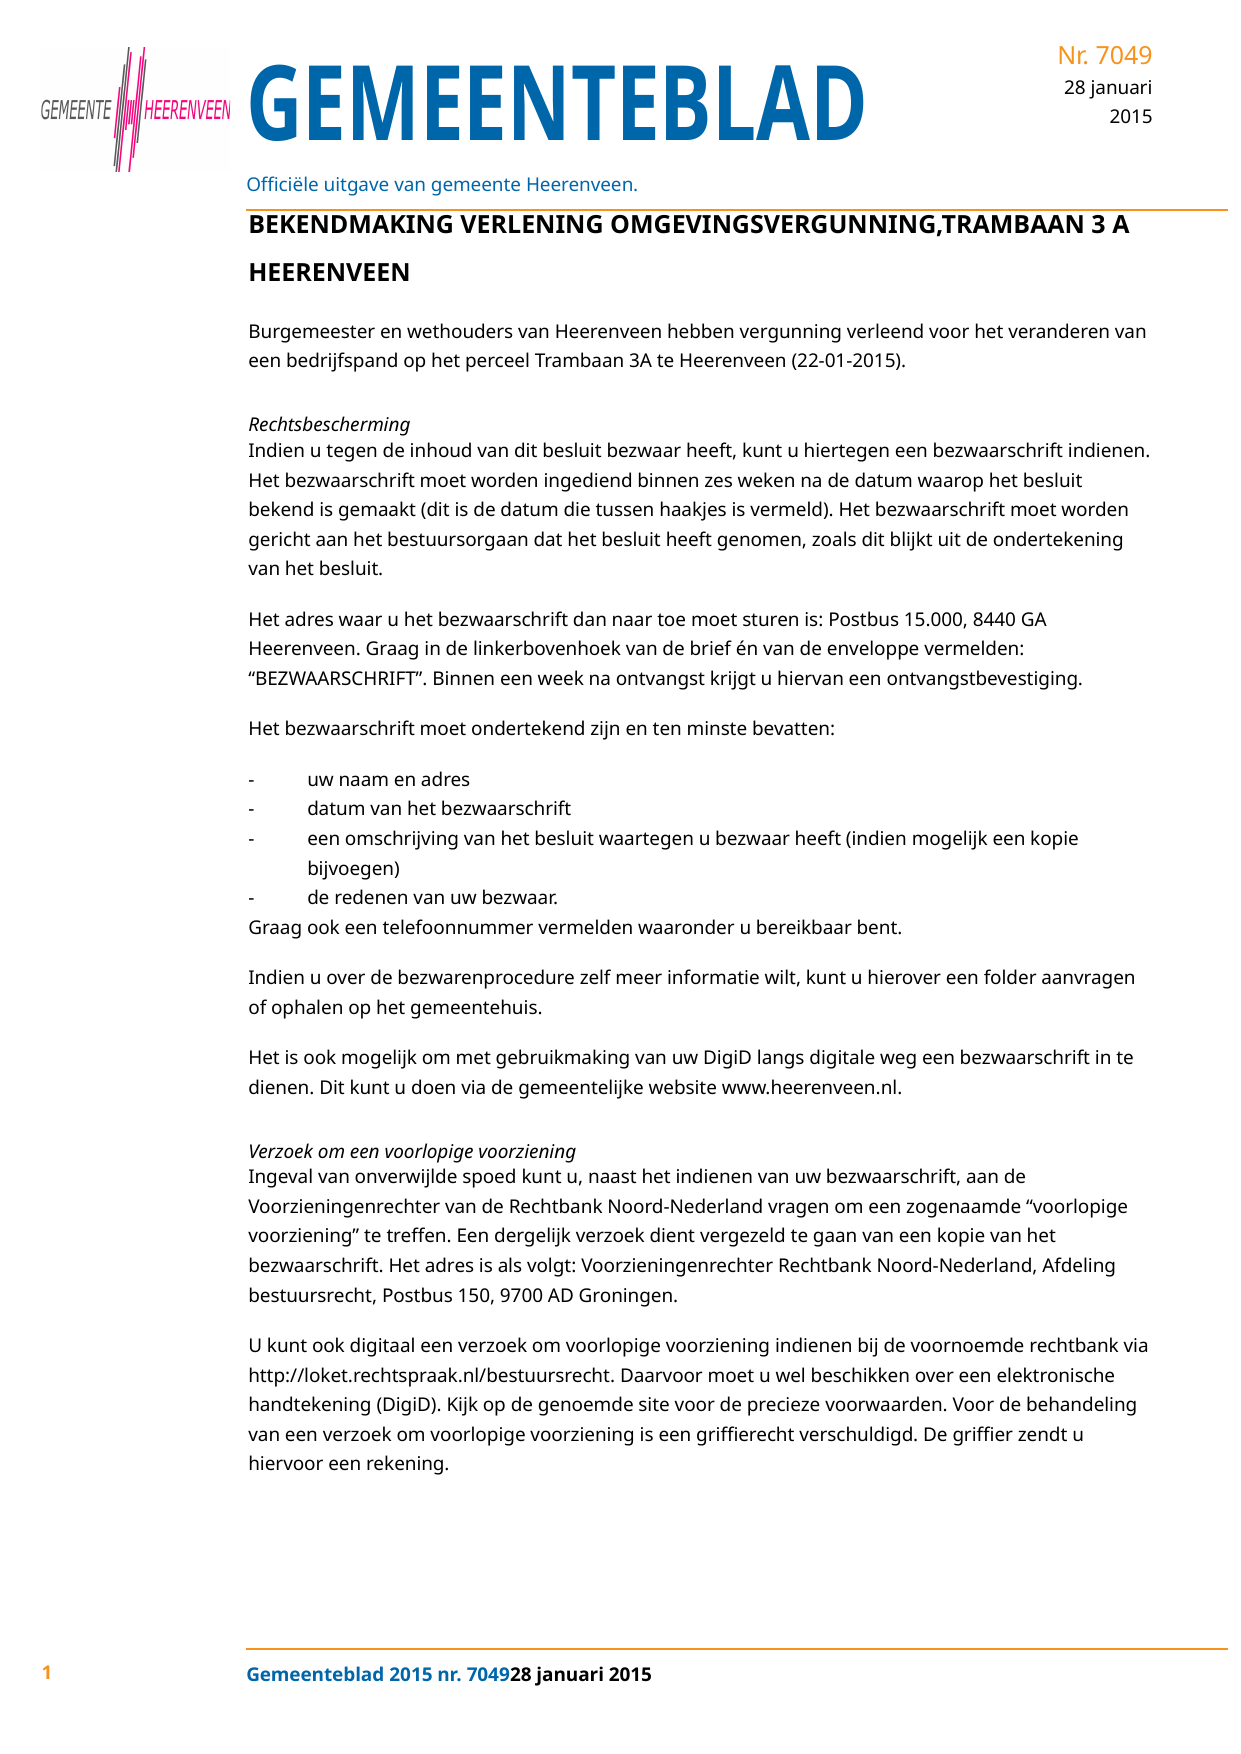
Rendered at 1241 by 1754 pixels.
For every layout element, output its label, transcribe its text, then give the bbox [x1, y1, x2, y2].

list datum van het bezwaarschrift [248, 796, 1152, 821]
picture [41, 47, 231, 172]
text Ingeval van onverwijlde spoed kunt u, naast het indienen van uw bezwaarschrift, aan de Voorzieningenrechter van de Rechtbank Noord-Nederland vragen om een zogenaamde “voorlopige voorziening” te treffen. Een dergelijk verzoek dient vergezeld te gaan van een kopie van het bezwaarschrift. Het adres is als volgt: Voorzieningenrechter Rechtbank Noord-Nederland, Afdeling bestuursrecht, Postbus 150, 9700 AD Groningen. [248, 1163, 1152, 1308]
text Het bezwaarschrift moet ondertekend zijn en ten minste bevatten: [248, 716, 1152, 741]
text Indien u over de bezwarenprocedure zelf meer informatie wilt, kunt u hierover een folder aanvragen of ophalen op het gemeentehuis. [248, 964, 1152, 1019]
text Burgemeester en wethouders van Heerenveen hebben vergunning verleend voor het veranderen van een bedrijfspand op het perceel Trambaan 3A te Heerenveen (22-01-2015). [248, 318, 1152, 373]
list de redenen van uw bezwaar. [248, 884, 1152, 910]
text BEKENDMAKING VERLENING OMGEVINGSVERGUNNING,TRAMBAAN 3 A HEERENVEEN [248, 211, 1152, 288]
list een omschrijving van het besluit waartegen u bezwaar heeft (indien mogelijk een kopie bijvoegen) [248, 825, 1152, 880]
text Verzoek om een voorlopige voorziening [248, 1138, 1152, 1163]
text Graag ook een telefoonnummer vermelden waaronder u bereikbaar bent. [248, 914, 1152, 939]
text Het is ook mogelijk om met gebruikmaking van uw DigiD langs digitale weg een bezwaarschrift in te dienen. Dit kunt u doen via de gemeentelijke website www.heerenveen.nl. [248, 1044, 1152, 1099]
list uw naam en adres [248, 766, 1152, 792]
text Indien u tegen de inhoud van dit besluit bezwaar heeft, kunt u hiertegen een bezwaarschrift indienen. Het bezwaarschrift moet worden ingediend binnen zes weken na de datum waarop het besluit bekend is gemaakt (dit is de datum die tussen haakjes is vermeld). Het bezwaarschrift moet worden gericht aan het bestuursorgaan dat het besluit heeft genomen, zoals dit blijkt uit de ondertekening van het besluit. [248, 437, 1152, 581]
text Rechtsbescherming [248, 411, 1152, 437]
text Het adres waar u het bezwaarschrift dan naar toe moet sturen is: Postbus 15.000, 8440 GA Heerenveen. Graag in de linkerbovenhoek van de brief én van de enveloppe vermelden: “BEZWAARSCHRIFT”. Binnen een week na ontvangst krijgt u hiervan een ontvangstbevestiging. [248, 606, 1152, 691]
text U kunt ook digitaal een verzoek om voorlopige voorziening indienen bij de voornoemde rechtbank via http://loket.rechtspraak.nl/bestuursrecht. Daarvoor moet u wel beschikken over een elektronische handtekening (DigiD). Kijk op de genoemde site voor de precieze voorwaarden. Voor de behandeling van een verzoek om voorlopige voorziening is een griffierecht verschuldigd. De griffier zendt u hiervoor een rekening. [248, 1332, 1152, 1476]
